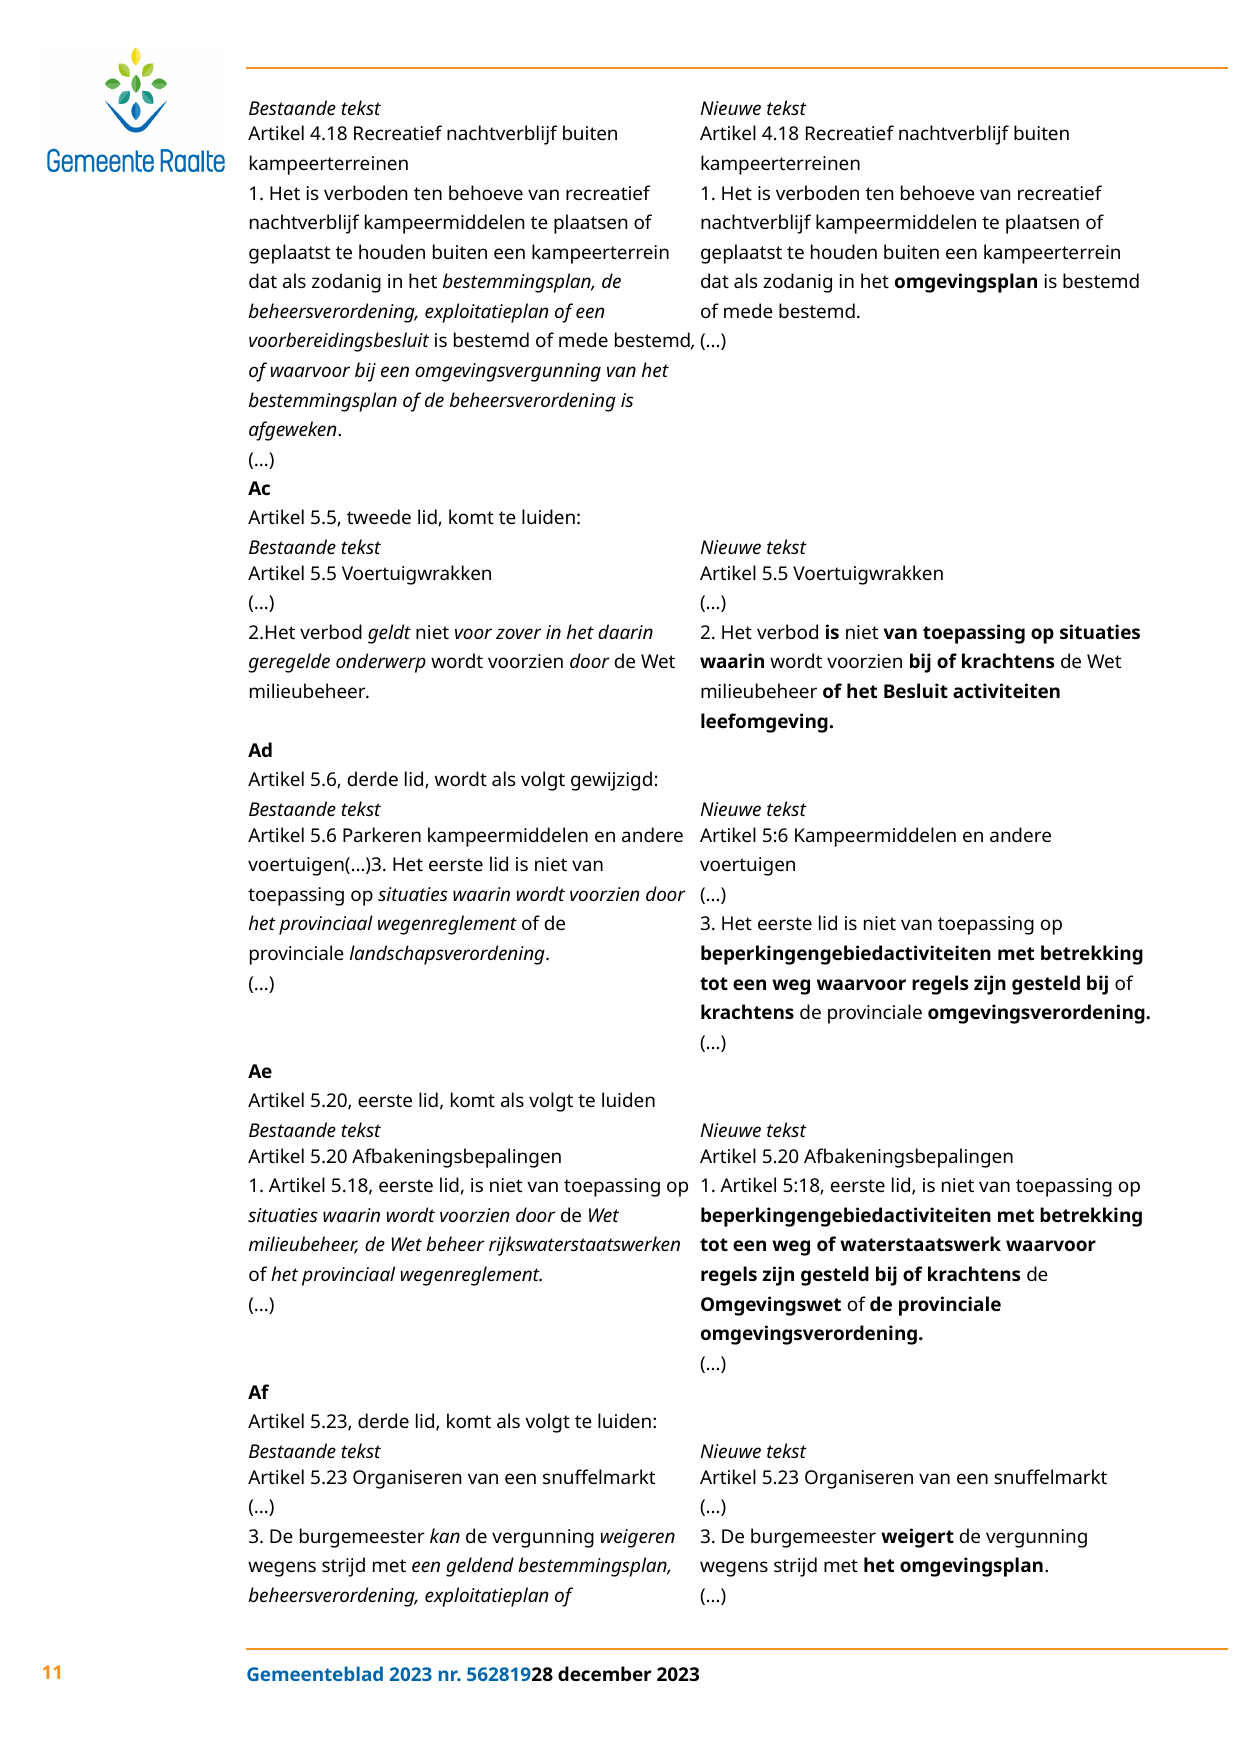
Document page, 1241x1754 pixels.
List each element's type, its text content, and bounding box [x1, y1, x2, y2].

picture [41, 47, 231, 172]
table_header Bestaande tekst [248, 95, 700, 121]
table_header Bestaande tekst [248, 1438, 700, 1464]
table_header Bestaande tekst [248, 534, 700, 560]
text Artikel 5.6, derde lid, wordt als volgt gewijzigd: [248, 766, 1152, 792]
table_cell Artikel 5.23 Organiseren van een snuffelmarkt (…) 3. De burgemeester weigert de vergunning wegens strijd met het omgevingsplan. (…) [700, 1464, 1152, 1608]
text Artikel 5.5, tweede lid, komt te luiden: [248, 504, 1152, 530]
table_cell Artikel 4.18 Recreatief nachtverblijf buiten kampeerterreinen 1. Het is verboden ten behoeve van recreatief nachtverblijf kampeermiddelen te plaatsen of geplaatst te houden buiten een kampeerterrein dat als zodanig in het bestemmingsplan, de beheersverordening, exploitatieplan of een voorbereidingsbesluit is bestemd of mede bestemd, of waarvoor bij een omgevingsvergunning van het bestemmingsplan of de beheersverordening is afgeweken. (…) [248, 121, 700, 472]
text Ae [248, 1058, 1152, 1083]
table_header Nieuwe tekst [700, 534, 1152, 560]
table_cell Artikel 5.20 Afbakeningsbepalingen 1. Artikel 5.18, eerste lid, is niet van toepassing op situaties waarin wordt voorzien door de Wet milieubeheer, de Wet beheer rijkswaterstaatswerken of het provinciaal wegenreglement. (…) [248, 1143, 700, 1376]
text Artikel 5.23, derde lid, komt als volgt te luiden: [248, 1408, 1152, 1434]
table_cell Artikel 5.6 Parkeren kampeermiddelen en andere voertuigen(…)3. Het eerste lid is niet van toepassing op situaties waarin wordt voorzien door het provinciaal wegenreglement of de provinciale landschapsverordening. (…) [248, 822, 700, 1054]
text Af [248, 1379, 1152, 1404]
table_header Nieuwe tekst [700, 1117, 1152, 1143]
table_cell Artikel 4.18 Recreatief nachtverblijf buiten kampeerterreinen 1. Het is verboden ten behoeve van recreatief nachtverblijf kampeermiddelen te plaatsen of geplaatst te houden buiten een kampeerterrein dat als zodanig in het omgevingsplan is bestemd of mede bestemd. (…) [700, 121, 1152, 472]
text Ad [248, 737, 1152, 762]
table_cell Artikel 5.20 Afbakeningsbepalingen 1. Artikel 5:18, eerste lid, is niet van toepassing op beperkingengebiedactiviteiten met betrekking tot een weg of waterstaatswerk waarvoor regels zijn gesteld bij of krachtens de Omgevingswet of de provinciale omgevingsverordening. (…) [700, 1143, 1152, 1376]
table_header Bestaande tekst [248, 796, 700, 822]
table_cell Artikel 5.23 Organiseren van een snuffelmarkt (…) 3. De burgemeester kan de vergunning weigeren wegens strijd met een geldend bestemmingsplan, beheersverordening, exploitatieplan of [248, 1464, 700, 1608]
table_header Bestaande tekst [248, 1117, 700, 1143]
table_header Nieuwe tekst [700, 1438, 1152, 1464]
table_cell Artikel 5:6 Kampeermiddelen en andere voertuigen (…) 3. Het eerste lid is niet van toepassing op beperkingengebiedactiviteiten met betrekking tot een weg waarvoor regels zijn gesteld bij of krachtens de provinciale omgevingsverordening. (…) [700, 822, 1152, 1054]
table_header Nieuwe tekst [700, 796, 1152, 822]
text Artikel 5.20, eerste lid, komt als volgt te luiden [248, 1087, 1152, 1113]
table_header Nieuwe tekst [700, 95, 1152, 121]
table_cell Artikel 5.5 Voertuigwrakken (…) 2.Het verbod geldt niet voor zover in het daarin geregelde onderwerp wordt voorzien door de Wet milieubeheer. [248, 560, 700, 733]
table_cell Artikel 5.5 Voertuigwrakken (…) 2. Het verbod is niet van toepassing op situaties waarin wordt voorzien bij of krachtens de Wet milieubeheer of het Besluit activiteiten leefomgeving. [700, 560, 1152, 733]
text Ac [248, 475, 1152, 501]
